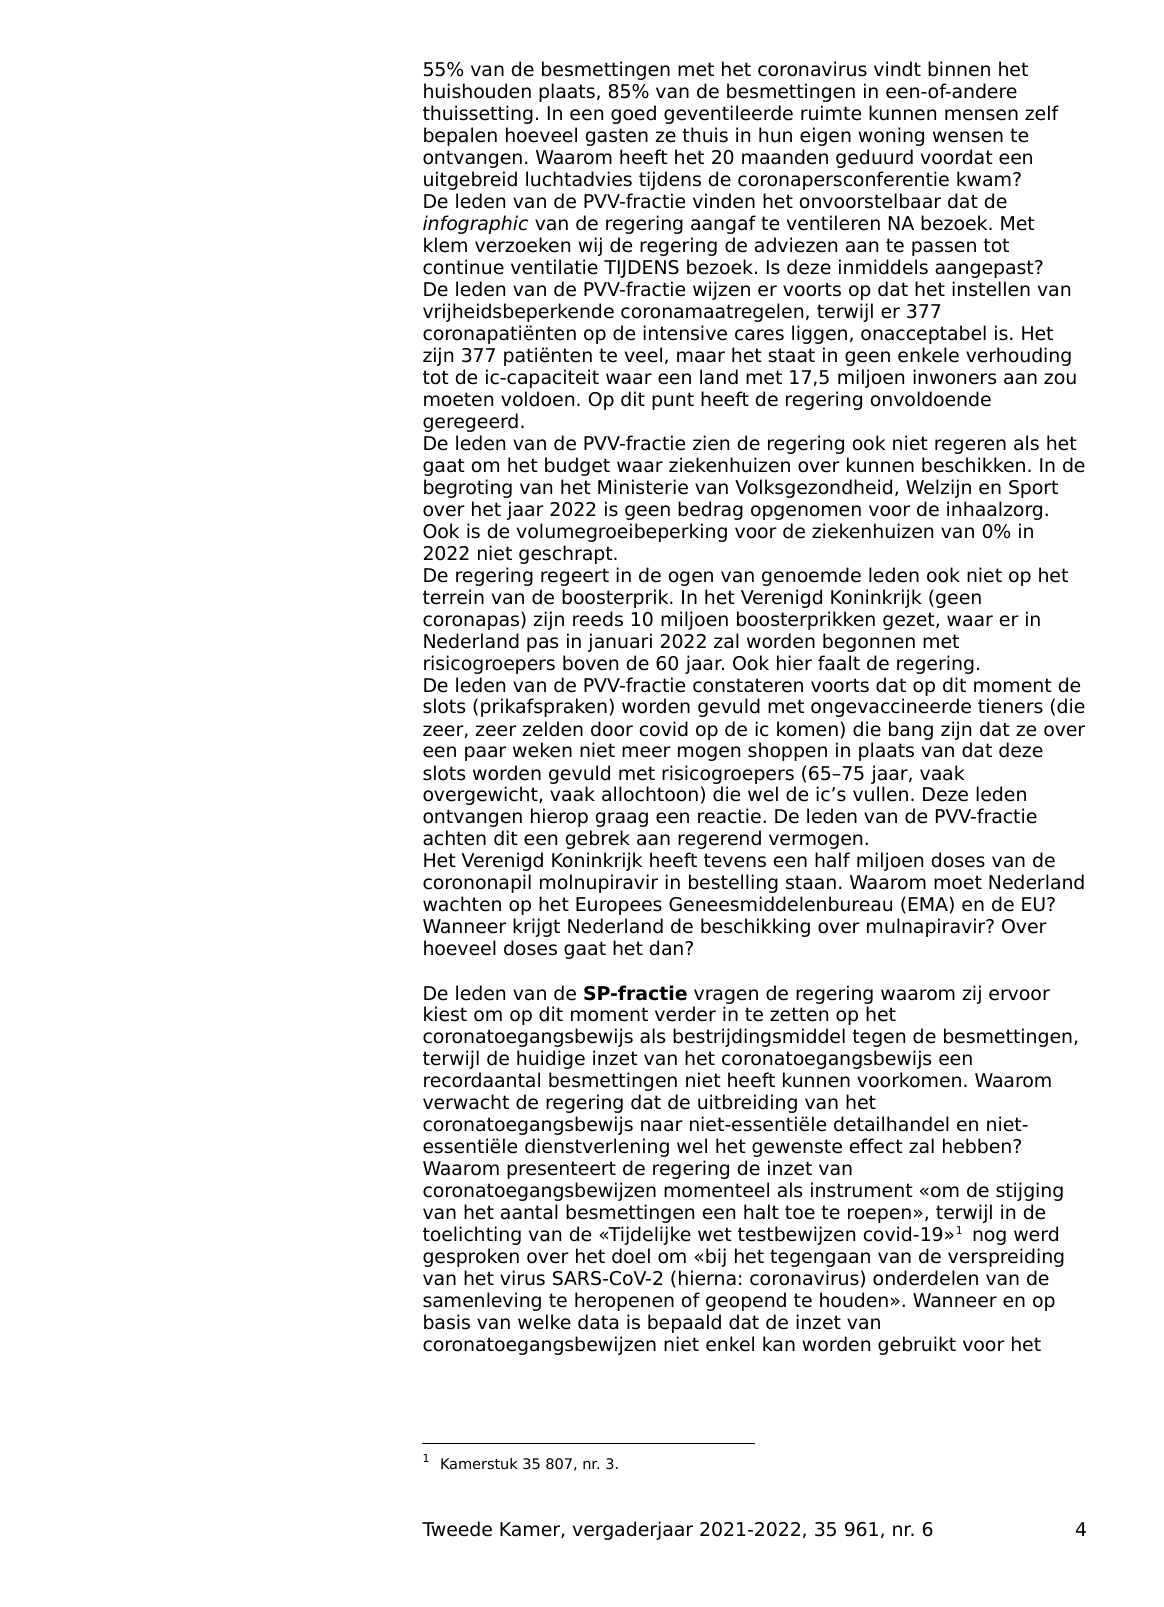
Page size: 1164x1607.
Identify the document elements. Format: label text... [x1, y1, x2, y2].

text De leden van de PVV-fractie constateren voorts dat op dit moment de slots (prikafspraken) worden gevuld met ongevaccineerde tieners (die zeer, zeer zelden door covid op de ic komen) die bang zijn dat ze over een paar weken niet meer mogen shoppen in plaats van dat deze slots worden gevuld met risicogroepers (65–75 jaar, vaak overgewicht, vaak allochtoon) die wel de ic’s vullen. Deze leden ontvangen hierop graag een reactie. De leden van de PVV-fractie achten dit een gebrek aan regerend vermogen. [422, 674, 1087, 850]
text De leden van de PVV-fractie wijzen er voorts op dat het instellen van vrijheidsbeperkende coronamaatregelen, terwijl er 377 coronapatiënten op de intensive cares liggen, onacceptabel is. Het zijn 377 patiënten te veel, maar het staat in geen enkele verhouding tot de ic-capaciteit waar een land met 17,5 miljoen inwoners aan zou moeten voldoen. Op dit punt heeft de regering onvoldoende geregeerd. [422, 279, 1087, 433]
text Waarom presenteert de regering de inzet van coronatoegangsbewijzen momenteel als instrument «om de stijging van het aantal besmettingen een halt toe te roepen», terwijl in de toelichting van de «Tijdelijke wet testbewijzen covid-19» nog werd gesproken over het doel om «bij het tegengaan van de verspreiding van het virus SARS-CoV-2 (hierna: coronavirus) onderdelen van de samenleving te heropenen of geopend te houden». Wanneer en op basis van welke data is bepaald dat de inzet van coronatoegangsbewijzen niet enkel kan worden gebruikt voor het [422, 1158, 1087, 1356]
text Het Verenigd Koninkrijk heeft tevens een half miljoen doses van de corononapil molnupiravir in bestelling staan. Waarom moet Nederland wachten op het Europees Geneesmiddelenbureau (EMA) en de EU? Wanneer krijgt Nederland de beschikking over mulnapiravir? Over hoeveel doses gaat het dan? [422, 850, 1087, 960]
text De regering regeert in de ogen van genoemde leden ook niet op het terrein van de boosterprik. In het Verenigd Koninkrijk (geen coronapas) zijn reeds 10 miljoen boosterprikken gezet, waar er in Nederland pas in januari 2022 zal worden begonnen met risicogroepers boven de 60 jaar. Ook hier faalt de regering. [422, 564, 1087, 674]
text Kamerstuk 35 807, nr. 3. [422, 1452, 1087, 1474]
text De leden van de PVV-fractie zien de regering ook niet regeren als het gaat om het budget waar ziekenhuizen over kunnen beschikken. In de begroting van het Ministerie van Volksgezondheid, Welzijn en Sport over het jaar 2022 is geen bedrag opgenomen voor de inhaalzorg. Ook is de volumegroeibeperking voor de ziekenhuizen van 0% in 2022 niet geschrapt. [422, 433, 1087, 564]
text De leden van de SP-fractie vragen de regering waarom zij ervoor kiest om op dit moment verder in te zetten op het coronatoegangsbewijs als bestrijdingsmiddel tegen de besmettingen, terwijl de huidige inzet van het coronatoegangsbewijs een recordaantal besmettingen niet heeft kunnen voorkomen. Waarom verwacht de regering dat de uitbreiding van het coronatoegangsbewijs naar niet-essentiële detailhandel en niet-essentiële dienstverlening wel het gewenste effect zal hebben? [422, 982, 1087, 1158]
text De leden van de PVV-fractie vinden het onvoorstelbaar dat de infographic van de regering aangaf te ventileren NA bezoek. Met klem verzoeken wij de regering de adviezen aan te passen tot continue ventilatie TIJDENS bezoek. Is deze inmiddels aangepast? [422, 191, 1087, 279]
text 55% van de besmettingen met het coronavirus vindt binnen het huishouden plaats, 85% van de besmettingen in een-of-andere thuissetting. In een goed geventileerde ruimte kunnen mensen zelf bepalen hoeveel gasten ze thuis in hun eigen woning wensen te ontvangen. Waarom heeft het 20 maanden geduurd voordat een uitgebreid luchtadvies tijdens de coronapersconferentie kwam? [422, 59, 1087, 191]
